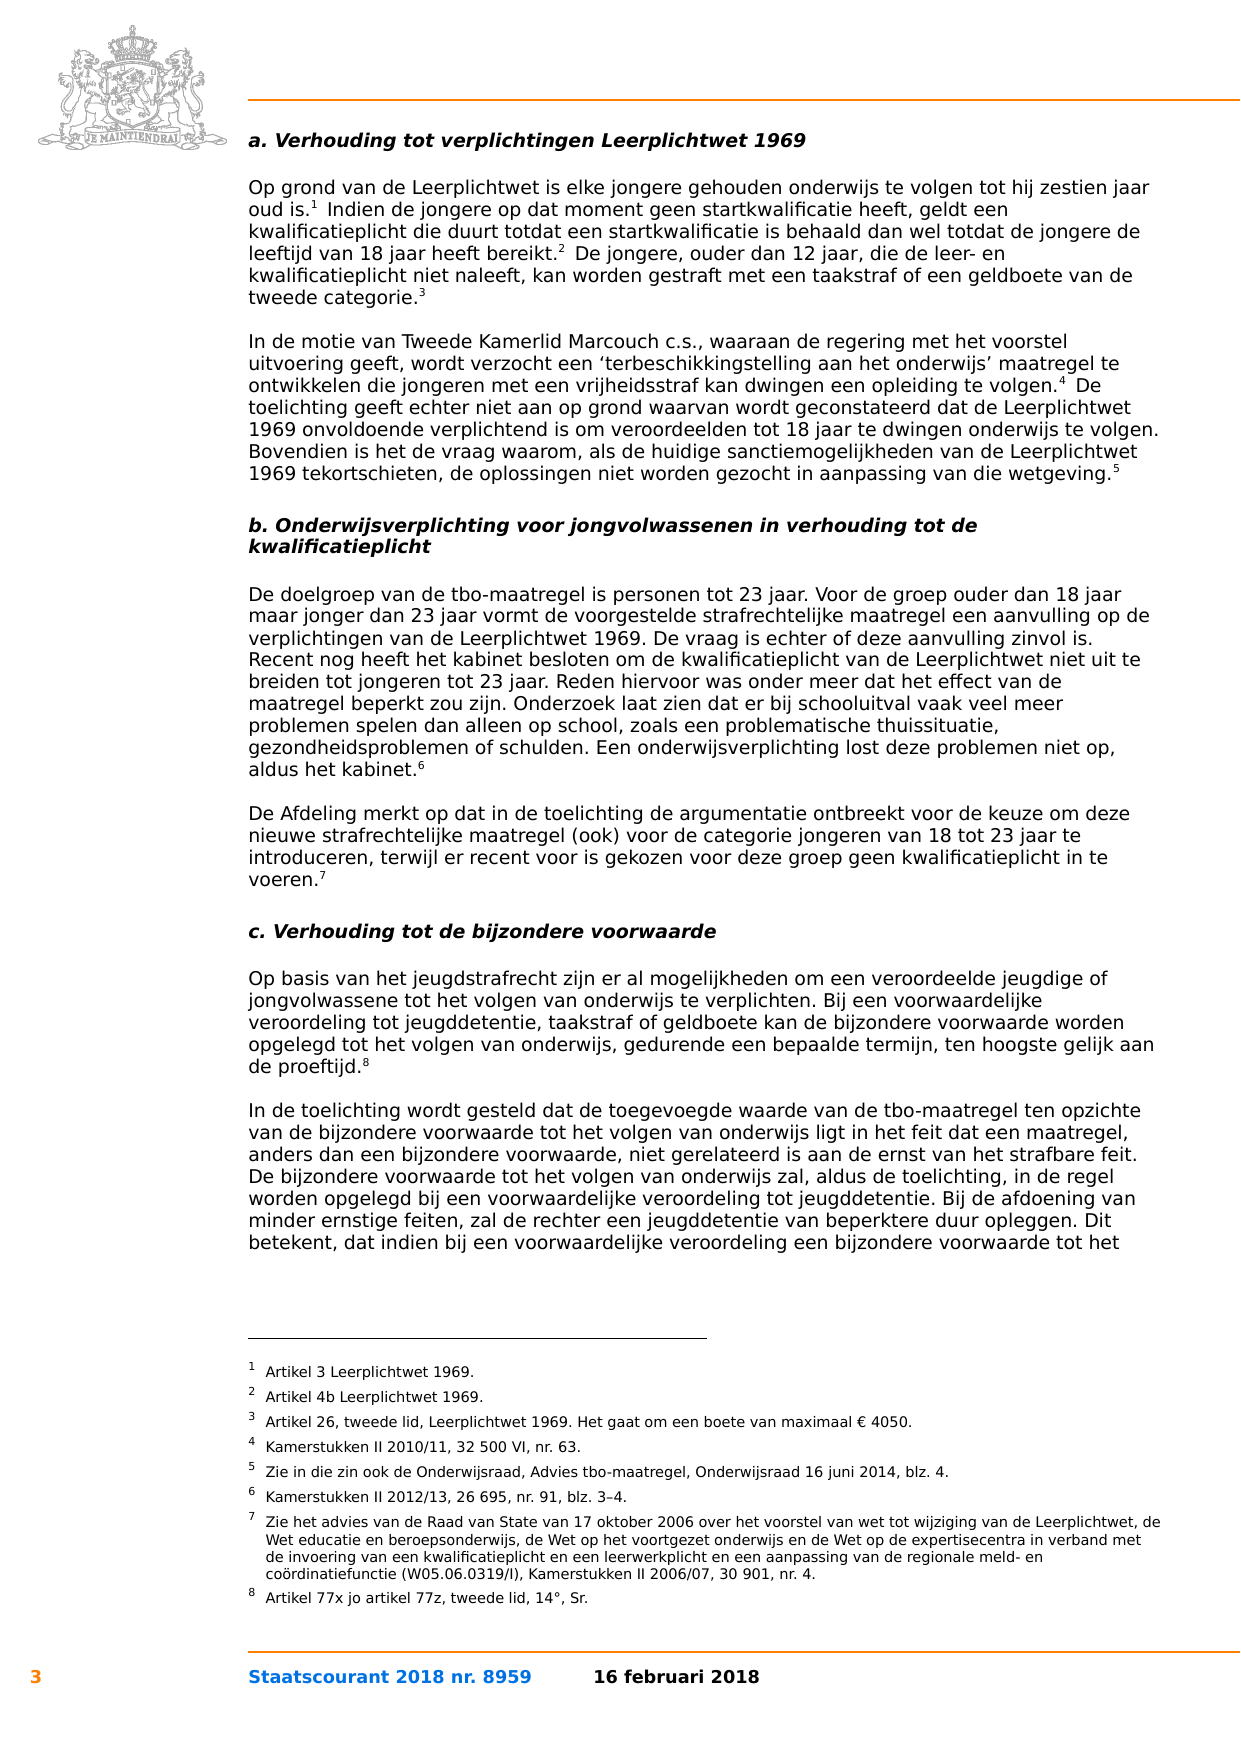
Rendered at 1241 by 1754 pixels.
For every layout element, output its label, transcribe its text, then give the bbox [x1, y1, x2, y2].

picture [38, 25, 227, 150]
text Kamerstukken II 2010/11, 32 500 VI, nr. 63. [248, 1435, 1163, 1457]
subtitle c. Verhouding tot de bijzondere voorwaarde [248, 921, 1163, 943]
text Zie in die zin ook de Onderwijsraad, Advies tbo-maatregel, Onderwijsraad 16 juni 2014, blz. 4. [248, 1460, 1163, 1482]
text Kamerstukken II 2012/13, 26 695, nr. 91, blz. 3–4. [248, 1485, 1163, 1507]
text Op grond van de Leerplichtwet is elke jongere gehouden onderwijs te volgen tot hij zestien jaar oud is. Indien de jongere op dat moment geen startkwalificatie heeft, geldt een kwalificatieplicht die duurt totdat een startkwalificatie is behaald dan wel totdat de jongere de leeftijd van 18 jaar heeft bereikt. De jongere, ouder dan 12 jaar, die de leer- en kwalificatieplicht niet naleeft, kan worden gestraft met een taakstraf of een geldboete van de tweede categorie. [248, 177, 1163, 309]
text In de motie van Tweede Kamerlid Marcouch c.s., waaraan de regering met het voorstel uitvoering geeft, wordt verzocht een ‘terbeschikkingstelling aan het onderwijs’ maatregel te ontwikkelen die jongeren met een vrijheidsstraf kan dwingen een opleiding te volgen. De toelichting geeft echter niet aan op grond waarvan wordt geconstateerd dat de Leerplichtwet 1969 onvoldoende verplichtend is om veroordeelden tot 18 jaar te dwingen onderwijs te volgen. Bovendien is het de vraag waarom, als de huidige sanctiemogelijkheden van de Leerplichtwet 1969 tekortschieten, de oplossingen niet worden gezocht in aanpassing van die wetgeving. [248, 331, 1163, 484]
text Artikel 4b Leerplichtwet 1969. [248, 1385, 1163, 1407]
subtitle a. Verhouding tot verplichtingen Leerplichtwet 1969 [248, 130, 1163, 152]
text Artikel 3 Leerplichtwet 1969. [248, 1360, 1163, 1382]
text Zie het advies van de Raad van State van 17 oktober 2006 over het voorstel van wet tot wijziging van de Leerplichtwet, de Wet educatie en beroepsonderwijs, de Wet op het voortgezet onderwijs en de Wet op de expertisecentra in verband met de invoering van een kwalificatieplicht en een leerwerkplicht en een aanpassing van de regionale meld- en coördinatiefunctie (W05.06.0319/I), Kamerstukken II 2006/07, 30 901, nr. 4. [248, 1510, 1163, 1583]
text De doelgroep van de tbo-maatregel is personen tot 23 jaar. Voor de groep ouder dan 18 jaar maar jonger dan 23 jaar vormt de voorgestelde strafrechtelijke maatregel een aanvulling op de verplichtingen van de Leerplichtwet 1969. De vraag is echter of deze aanvulling zinvol is. Recent nog heeft het kabinet besloten om de kwalificatieplicht van de Leerplichtwet niet uit te breiden tot jongeren tot 23 jaar. Reden hiervoor was onder meer dat het effect van de maatregel beperkt zou zijn. Onderzoek laat zien dat er bij schooluitval vaak veel meer problemen spelen dan alleen op school, zoals een problematische thuissituatie, gezondheidsproblemen of schulden. Een onderwijsverplichting lost deze problemen niet op, aldus het kabinet. [248, 583, 1163, 781]
text In de toelichting wordt gesteld dat de toegevoegde waarde van de tbo-maatregel ten opzichte van de bijzondere voorwaarde tot het volgen van onderwijs ligt in het feit dat een maatregel, anders dan een bijzondere voorwaarde, niet gerelateerd is aan de ernst van het strafbare feit. De bijzondere voorwaarde tot het volgen van onderwijs zal, aldus de toelichting, in de regel worden opgelegd bij een voorwaardelijke veroordeling tot jeugddetentie. Bij de afdoening van minder ernstige feiten, zal de rechter een jeugddetentie van beperktere duur opleggen. Dit betekent, dat indien bij een voorwaardelijke veroordeling een bijzondere voorwaarde tot het [248, 1100, 1163, 1254]
text Op basis van het jeugdstrafrecht zijn er al mogelijkheden om een veroordeelde jeugdige of jongvolwassene tot het volgen van onderwijs te verplichten. Bij een voorwaardelijke veroordeling tot jeugddetentie, taakstraf of geldboete kan de bijzondere voorwaarde worden opgelegd tot het volgen van onderwijs, gedurende een bepaalde termijn, ten hoogste gelijk aan de proeftijd. [248, 968, 1163, 1078]
text De Afdeling merkt op dat in de toelichting de argumentatie ontbreekt voor de keuze om deze nieuwe strafrechtelijke maatregel (ook) voor de categorie jongeren van 18 tot 23 jaar te introduceren, terwijl er recent voor is gekozen voor deze groep geen kwalificatieplicht in te voeren. [248, 803, 1163, 891]
subtitle b. Onderwijsverplichting voor jongvolwassenen in verhouding tot de kwalificatieplicht [248, 514, 1163, 558]
text Artikel 26, tweede lid, Leerplichtwet 1969. Het gaat om een boete van maximaal € 4050. [248, 1410, 1163, 1432]
text Artikel 77x jo artikel 77z, tweede lid, 14°, Sr. [248, 1586, 1163, 1608]
